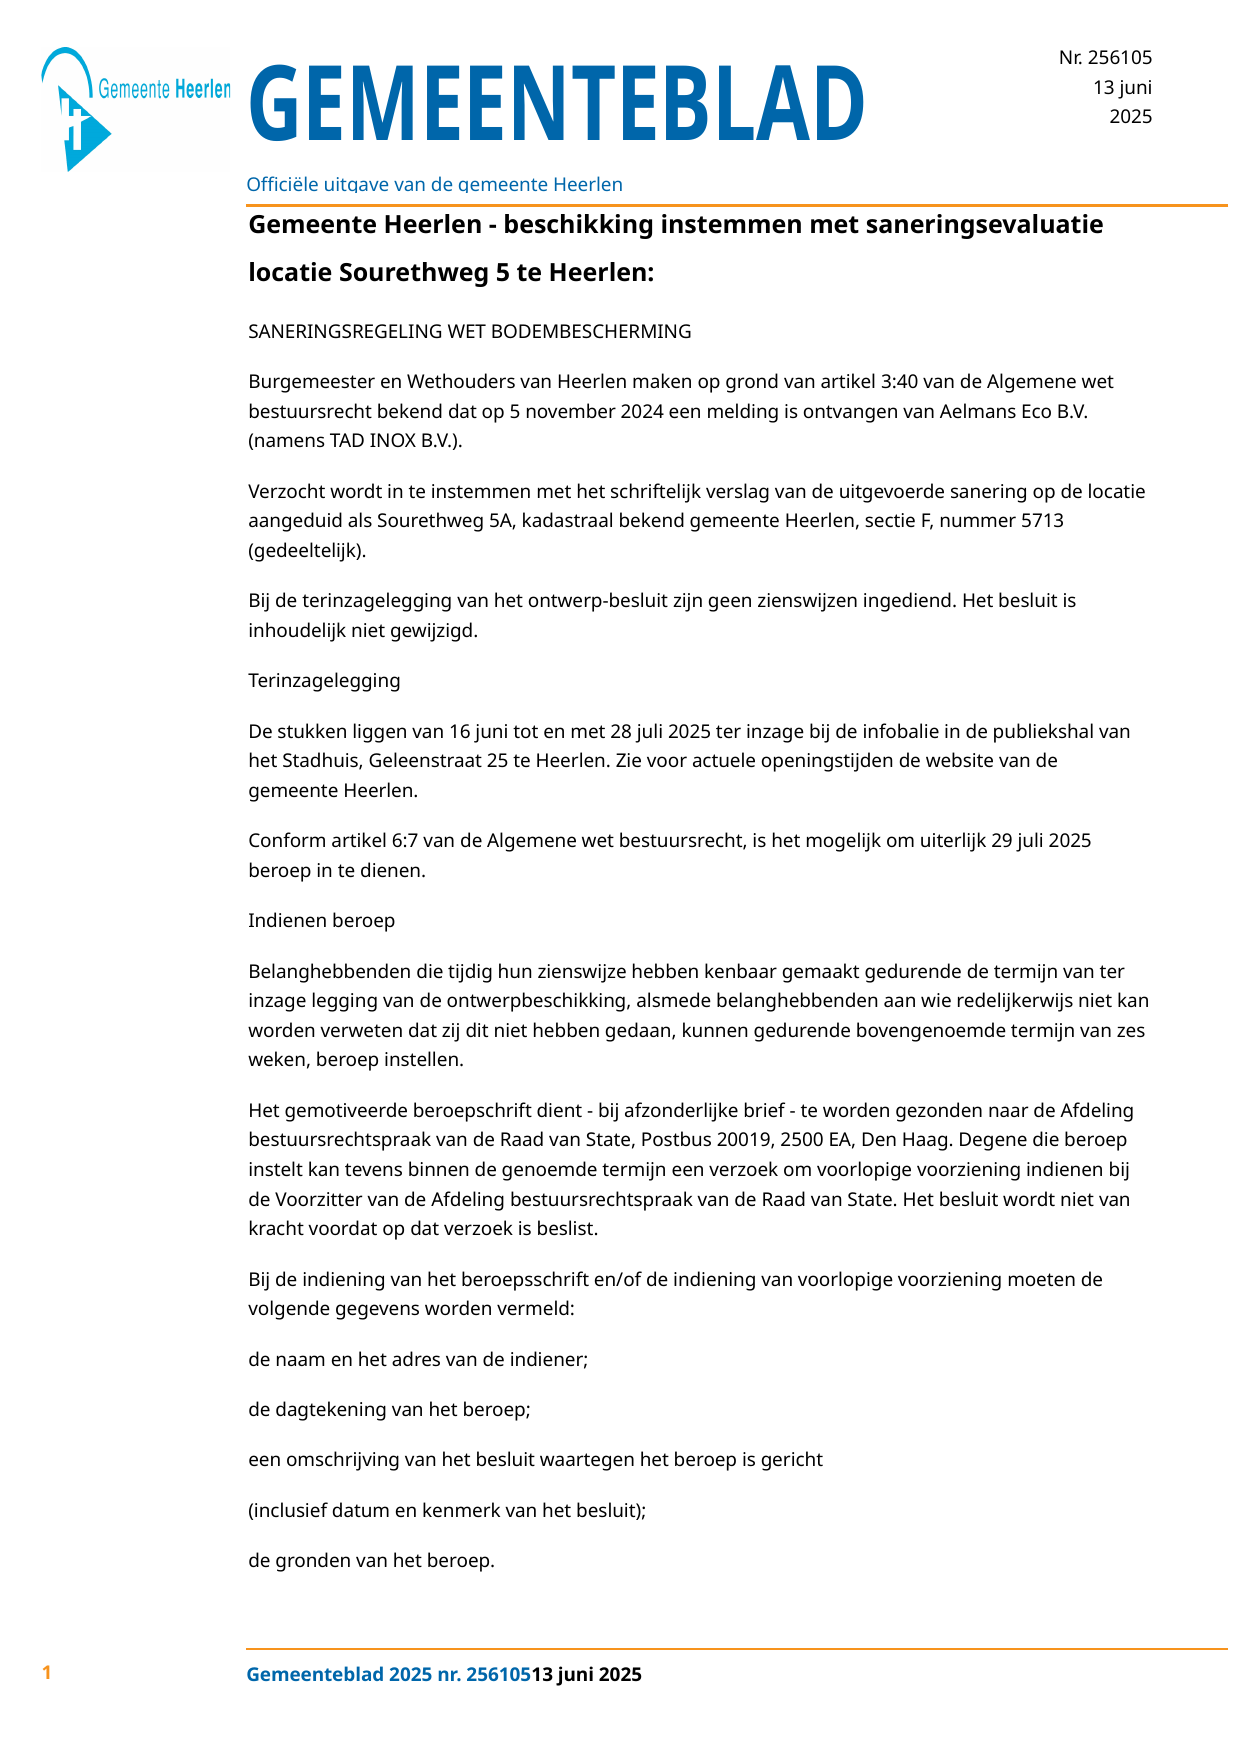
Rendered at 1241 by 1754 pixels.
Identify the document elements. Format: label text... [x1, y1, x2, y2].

text Conform artikel 6:7 van de Algemene wet bestuursrecht, is het mogelijk om uiterlijk 29 juli 2025 beroep in te dienen. [248, 827, 1152, 883]
text Het gemotiveerde beroepschrift dient - bij afzonderlijke brief - te worden gezonden naar de Afdeling bestuursrechtspraak van de Raad van State, Postbus 20019, 2500 EA, Den Haag. Degene die beroep instelt kan tevens binnen de genoemde termijn een verzoek om voorlopige voorziening indienen bij de Voorzitter van de Afdeling bestuursrechtspraak van de Raad van State. Het besluit wordt niet van kracht voordat op dat verzoek is beslist. [248, 1097, 1152, 1241]
text de gronden van het beroep. [248, 1547, 1152, 1573]
text (inclusief datum en kenmerk van het besluit); [248, 1497, 1152, 1523]
text Indienen beroep [248, 907, 1152, 933]
text de naam en het adres van de indiener; [248, 1346, 1152, 1372]
picture [41, 47, 59, 70]
text Bij de indiening van het beroepsschrift en/of de indiening van voorlopige voorziening moeten de volgende gegevens worden vermeld: [248, 1266, 1152, 1321]
text De stukken liggen van 16 juni tot en met 28 juli 2025 ter inzage bij de infobalie in de publiekshal van het Stadhuis, Geleenstraat 25 te Heerlen. Zie voor actuele openingstijden de website van de gemeente Heerlen. [248, 718, 1152, 803]
text Belanghebbenden die tijdig hun zienswijze hebben kenbaar gemaakt gedurende de termijn van ter inzage legging van de ontwerpbeschikking, alsmede belanghebbenden aan wie redelijkerwijs niet kan worden verweten dat zij dit niet hebben gedaan, kunnen gedurende bovengenoemde termijn van zes weken, beroep instellen. [248, 958, 1152, 1072]
text een omschrijving van het besluit waartegen het beroep is gericht [248, 1447, 1152, 1472]
text de dagtekening van het beroep; [248, 1396, 1152, 1422]
text Bij de terinzagelegging van het ontwerp-besluit zijn geen zienswijzen ingediend. Het besluit is inhoudelijk niet gewijzigd. [248, 587, 1152, 643]
text Gemeente Heerlen - beschikking instemmen met saneringsevaluatie locatie Sourethweg 5 te Heerlen: [248, 207, 1152, 288]
picture [41, 47, 231, 172]
text Burgemeester en Wethouders van Heerlen maken op grond van artikel 3:40 van de Algemene wet bestuursrecht bekend dat op 5 november 2024 een melding is ontvangen van Aelmans Eco B.V. (namens TAD INOX B.V.). [248, 368, 1152, 453]
text Terinzagelegging [248, 667, 1152, 693]
text Verzocht wordt in te instemmen met het schriftelijk verslag van de uitgevoerde sanering op de locatie aangeduid als Sourethweg 5A, kadastraal bekend gemeente Heerlen, sectie F, nummer 5713 (gedeeltelijk). [248, 478, 1152, 563]
text SANERINGSREGELING WET BODEMBESCHERMING [248, 318, 1152, 344]
